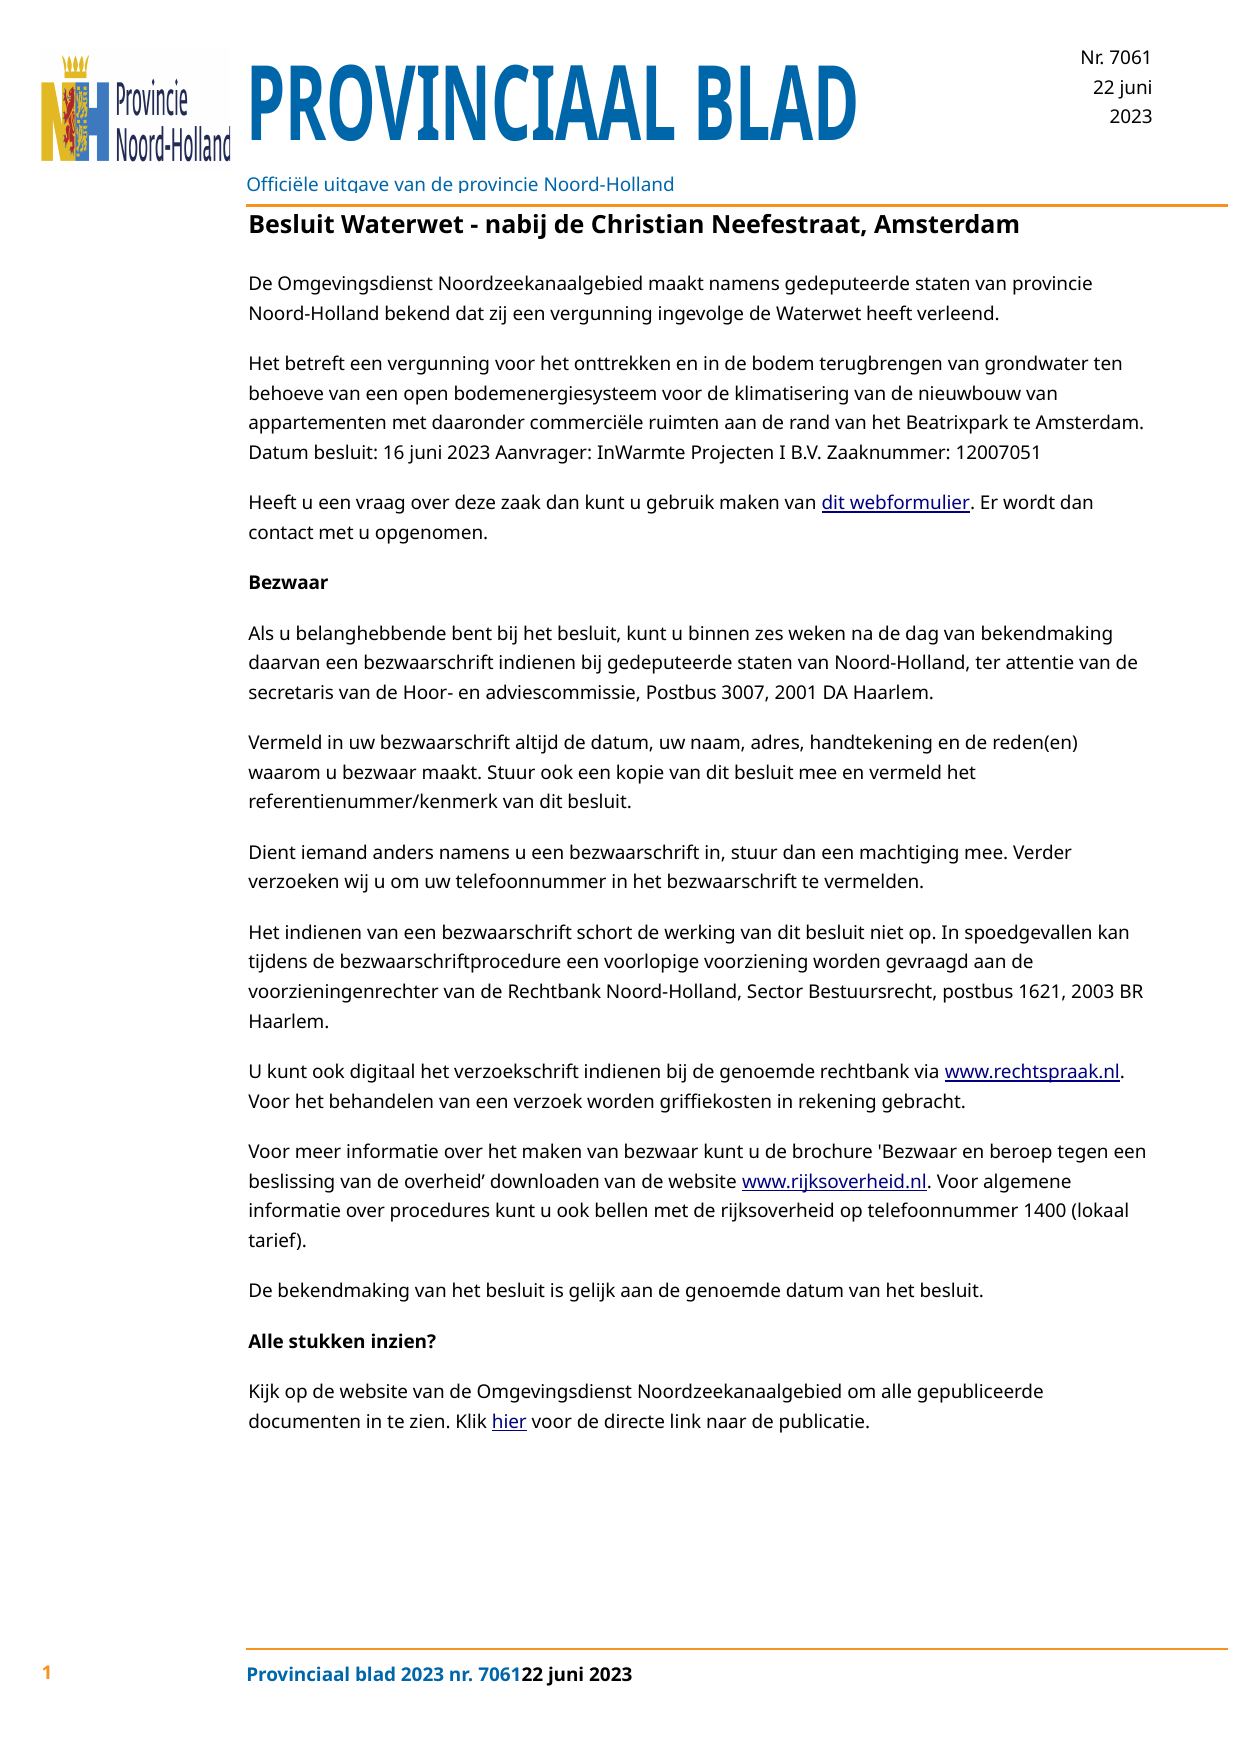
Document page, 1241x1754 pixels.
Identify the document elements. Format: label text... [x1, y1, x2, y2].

text Heeft u een vraag over deze zaak dan kunt u gebruik maken van dit webformulier. Er wordt dan contact met u opgenomen. [248, 489, 1152, 545]
text De bekendmaking van het besluit is gelijk aan de genoemde datum van het besluit. [248, 1277, 1152, 1303]
text Alle stukken inzien? [248, 1328, 1152, 1353]
text De Omgevingsdienst Noordzeekanaalgebied maakt namens gedeputeerde staten van provincie Noord-Holland bekend dat zij een vergunning ingevolge de Waterwet heeft verleend. [248, 270, 1152, 326]
text Besluit Waterwet - nabij de Christian Neefestraat, Amsterdam [248, 207, 1152, 241]
text U kunt ook digitaal het verzoekschrift indienen bij de genoemde rechtbank via www.rechtspraak.nl. Voor het behandelen van een verzoek worden griffiekosten in rekening gebracht. [248, 1058, 1152, 1113]
text Als u belanghebbende bent bij het besluit, kunt u binnen zes weken na de dag van bekendmaking daarvan een bezwaarschrift indienen bij gedeputeerde staten van Noord-Holland, ter attentie van de secretaris van de Hoor- en adviescommissie, Postbus 3007, 2001 DA Haarlem. [248, 620, 1152, 705]
text Bezwaar [248, 569, 1152, 595]
text Voor meer informatie over het maken van bezwaar kunt u de brochure 'Bezwaar en beroep tegen een beslissing van de overheid’ downloaden van de website www.rijksoverheid.nl. Voor algemene informatie over procedures kunt u ook bellen met de rijksoverheid op telefoonnummer 1400 (lokaal tarief). [248, 1138, 1152, 1253]
text Dient iemand anders namens u een bezwaarschrift in, stuur dan een machtiging mee. Verder verzoeken wij u om uw telefoonnummer in het bezwaarschrift te vermelden. [248, 839, 1152, 894]
text Het indienen van een bezwaarschrift schort de werking van dit besluit niet op. In spoedgevallen kan tijdens de bezwaarschriftprocedure een voorlopige voorziening worden gevraagd aan de voorzieningenrechter van de Rechtbank Noord-Holland, Sector Bestuursrecht, postbus 1621, 2003 BR Haarlem. [248, 919, 1152, 1033]
text Het betreft een vergunning voor het onttrekken en in de bodem terugbrengen van grondwater ten behoeve van een open bodemenergiesysteem voor de klimatisering van de nieuwbouw van appartementen met daaronder commerciële ruimten aan de rand van het Beatrixpark te Amsterdam. Datum besluit: 16 juni 2023 Aanvrager: InWarmte Projecten I B.V. Zaaknummer: 12007051 [248, 350, 1152, 465]
text Vermeld in uw bezwaarschrift altijd de datum, uw naam, adres, handtekening en de reden(en) waarom u bezwaar maakt. Stuur ook een kopie van dit besluit mee en vermeld het referentienummer/kenmerk van dit besluit. [248, 729, 1152, 814]
picture [41, 47, 231, 172]
text Kijk op de website van de Omgevingsdienst Noordzeekanaalgebied om alle gepubliceerde documenten in te zien. Klik hier voor de directe link naar de publicatie. [248, 1378, 1152, 1433]
